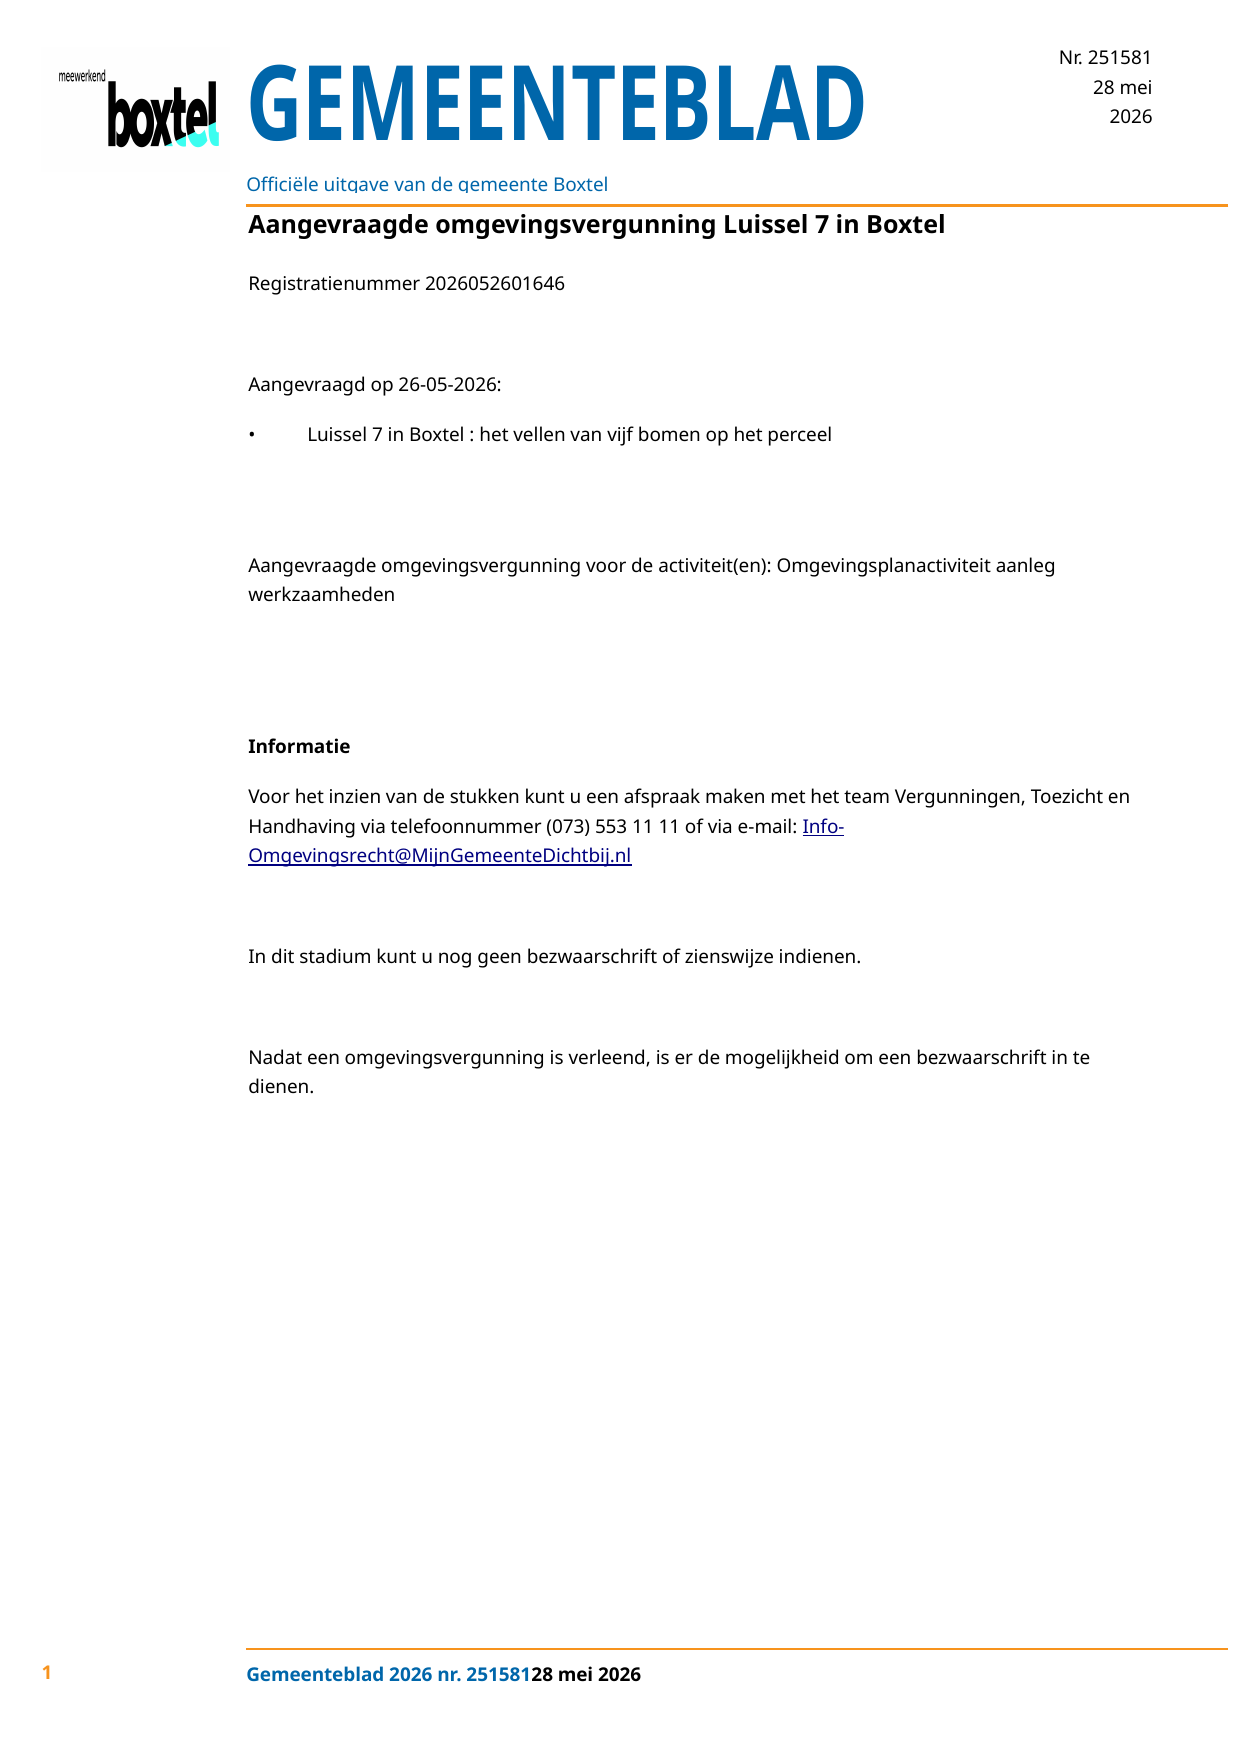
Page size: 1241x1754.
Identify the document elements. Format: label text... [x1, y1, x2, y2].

text Nadat een omgevingsvergunning is verleend, is er de mogelijkheid om een bezwaarschrift in te dienen. [248, 1044, 1152, 1099]
list Luissel 7 in Boxtel : het vellen van vijf bomen op het perceel [248, 422, 1152, 447]
picture [41, 47, 231, 172]
text In dit stadium kunt u nog geen bezwaarschrift of zienswijze indienen. [248, 943, 1152, 969]
text Aangevraagde omgevingsvergunning Luissel 7 in Boxtel [248, 207, 1152, 241]
text Informatie [248, 733, 1152, 758]
text Voor het inzien van de stukken kunt u een afspraak maken met het team Vergunningen, Toezicht en Handhaving via telefoonnummer (073) 553 11 11 of via e-mail: Info-Omgevingsrecht@MijnGemeenteDichtbij.nl [248, 783, 1152, 868]
text Aangevraagd op 26-05-2026: [248, 371, 1152, 397]
text Aangevraagde omgevingsvergunning voor de activiteit(en): Omgevingsplanactiviteit aanleg werkzaamheden [248, 552, 1152, 607]
text Registratienummer 2026052601646 [248, 270, 1152, 296]
